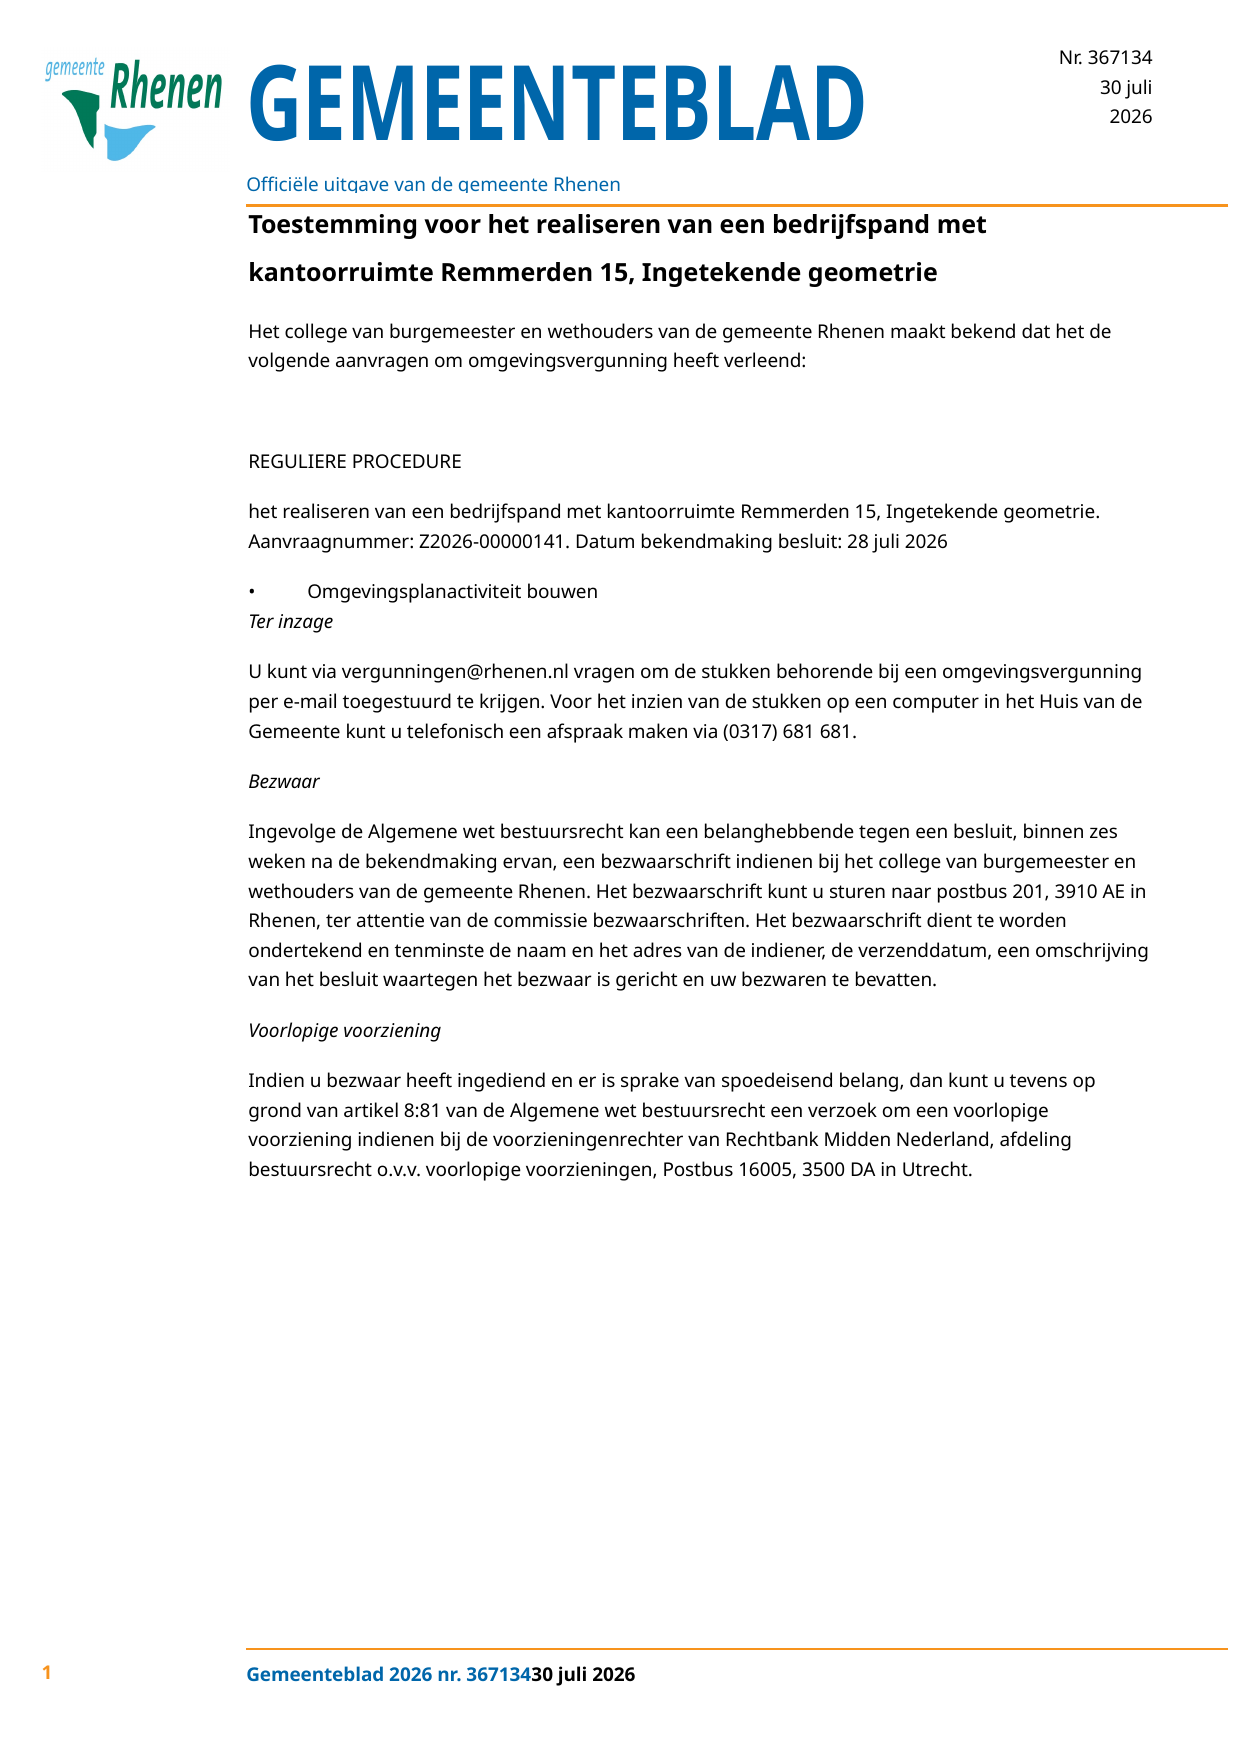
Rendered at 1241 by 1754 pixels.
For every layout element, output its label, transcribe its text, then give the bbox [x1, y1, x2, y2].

text Ingevolge de Algemene wet bestuursrecht kan een belanghebbende tegen een besluit, binnen zes weken na de bekendmaking ervan, een bezwaarschrift indienen bij het college van burgemeester en wethouders van de gemeente Rhenen. Het bezwaarschrift kunt u sturen naar postbus 201, 3910 AE in Rhenen, ter attentie van de commissie bezwaarschriften. Het bezwaarschrift dient te worden ondertekend en tenminste de naam en het adres van de indiener, de verzenddatum, een omschrijving van het besluit waartegen het bezwaar is gericht en uw bezwaren te bevatten. [248, 819, 1152, 992]
text Bezwaar [248, 768, 1152, 794]
list Omgevingsplanactiviteit bouwen [248, 579, 1152, 604]
text Ter inzage [248, 608, 1152, 634]
text Het college van burgemeester en wethouders van de gemeente Rhenen maakt bekend dat het de volgende aanvragen om omgevingsvergunning heeft verleend: [248, 318, 1152, 373]
text Indien u bezwaar heeft ingediend en er is sprake van spoedeisend belang, dan kunt u tevens op grond van artikel 8:81 van de Algemene wet bestuursrecht een verzoek om een voorlopige voorziening indienen bij de voorzieningenrechter van Rechtbank Midden Nederland, afdeling bestuursrecht o.v.v. voorlopige voorzieningen, Postbus 16005, 3500 DA in Utrecht. [248, 1067, 1152, 1182]
text REGULIERE PROCEDURE [248, 448, 1152, 474]
text U kunt via vergunningen@rhenen.nl vragen om de stukken behorende bij een omgevingsvergunning per e-mail toegestuurd te krijgen. Voor het inzien van de stukken op een computer in het Huis van de Gemeente kunt u telefonisch een afspraak maken via (0317) 681 681. [248, 659, 1152, 744]
text Toestemming voor het realiseren van een bedrijfspand met kantoorruimte Remmerden 15, Ingetekende geometrie [248, 207, 1152, 288]
picture [41, 47, 231, 172]
text Voorlopige voorziening [248, 1017, 1152, 1043]
text het realiseren van een bedrijfspand met kantoorruimte Remmerden 15, Ingetekende geometrie. Aanvraagnummer: Z2026-00000141. Datum bekendmaking besluit: 28 juli 2026 [248, 499, 1152, 554]
